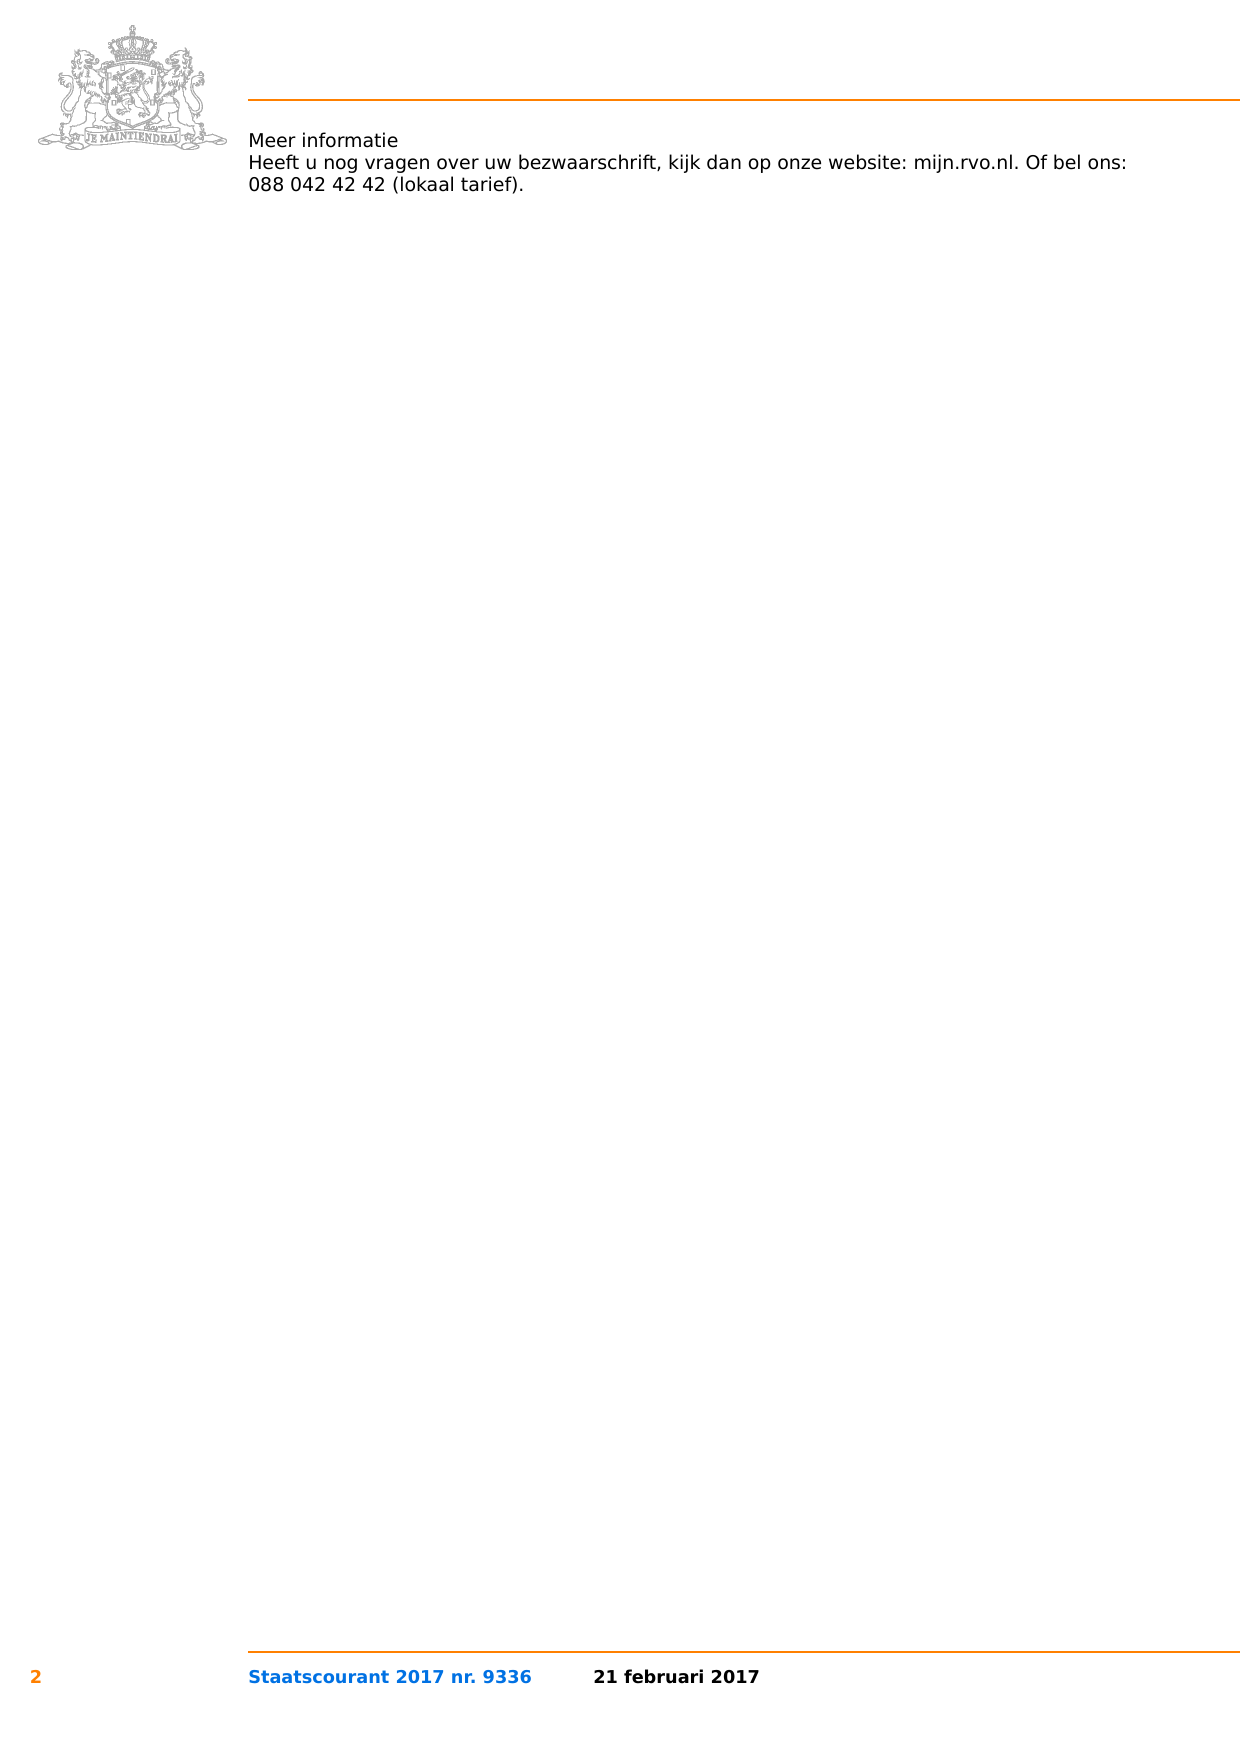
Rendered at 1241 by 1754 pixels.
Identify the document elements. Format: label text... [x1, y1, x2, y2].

text Meer informatie [248, 130, 1163, 152]
picture [38, 25, 227, 150]
text Heeft u nog vragen over uw bezwaarschrift, kijk dan op onze website: mijn.rvo.nl. Of bel ons: 088 042 42 42 (lokaal tarief). [248, 152, 1163, 196]
